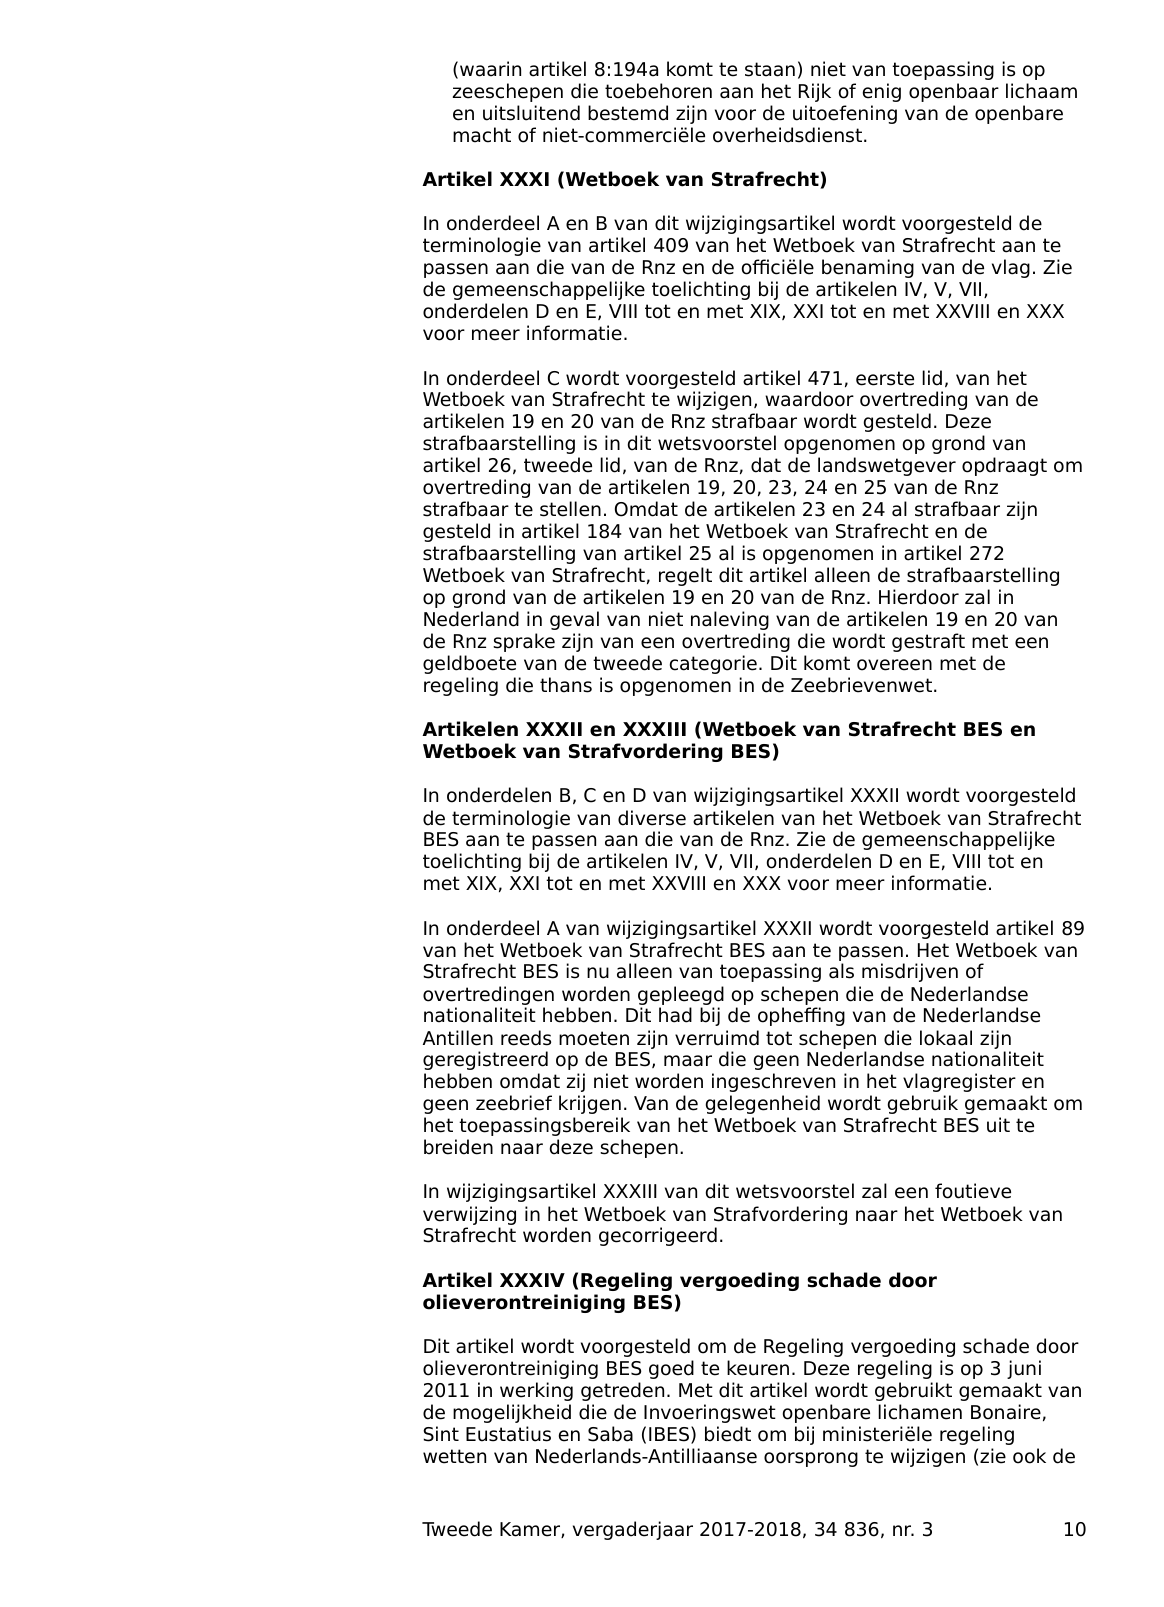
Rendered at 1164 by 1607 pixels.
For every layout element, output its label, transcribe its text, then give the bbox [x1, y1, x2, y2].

text In onderdeel A van wijzigingsartikel XXXII wordt voorgesteld artikel 89 van het Wetboek van Strafrecht BES aan te passen. Het Wetboek van Strafrecht BES is nu alleen van toepassing als misdrijven of overtredingen worden gepleegd op schepen die de Nederlandse nationaliteit hebben. Dit had bij de opheffing van de Nederlandse Antillen reeds moeten zijn verruimd tot schepen die lokaal zijn geregistreerd op de BES, maar die geen Nederlandse nationaliteit hebben omdat zij niet worden ingeschreven in het vlagregister en geen zeebrief krijgen. Van de gelegenheid wordt gebruik gemaakt om het toepassingsbereik van het Wetboek van Strafrecht BES uit te breiden naar deze schepen. [422, 917, 1087, 1159]
text Dit artikel wordt voorgesteld om de Regeling vergoeding schade door olieverontreiniging BES goed te keuren. Deze regeling is op 3 juni 2011 in werking getreden. Met dit artikel wordt gebruikt gemaakt van de mogelijkheid die de Invoeringswet openbare lichamen Bonaire, Sint Eustatius en Saba (IBES) biedt om bij ministeriële regeling wetten van Nederlands-Antilliaanse oorsprong te wijzigen (zie ook de [422, 1336, 1087, 1468]
subtitle Artikel XXXIV (Regeling vergoeding schade door olieverontreiniging BES) [422, 1269, 1087, 1313]
text In onderdeel C wordt voorgesteld artikel 471, eerste lid, van het Wetboek van Strafrecht te wijzigen, waardoor overtreding van de artikelen 19 en 20 van de Rnz strafbaar wordt gesteld. Deze strafbaarstelling is in dit wetsvoorstel opgenomen op grond van artikel 26, tweede lid, van de Rnz, dat de landswetgever opdraagt om overtreding van de artikelen 19, 20, 23, 24 en 25 van de Rnz strafbaar te stellen. Omdat de artikelen 23 en 24 al strafbaar zijn gesteld in artikel 184 van het Wetboek van Strafrecht en de strafbaarstelling van artikel 25 al is opgenomen in artikel 272 Wetboek van Strafrecht, regelt dit artikel alleen de strafbaarstelling op grond van de artikelen 19 en 20 van de Rnz. Hierdoor zal in Nederland in geval van niet naleving van de artikelen 19 en 20 van de Rnz sprake zijn van een overtreding die wordt gestraft met een geldboete van de tweede categorie. Dit komt overeen met de regeling die thans is opgenomen in de Zeebrievenwet. [422, 367, 1087, 697]
text In wijzigingsartikel XXXIII van dit wetsvoorstel zal een foutieve verwijzing in het Wetboek van Strafvordering naar het Wetboek van Strafrecht worden gecorrigeerd. [422, 1181, 1087, 1247]
subtitle Artikel XXXI (Wetboek van Strafrecht) [422, 169, 1087, 191]
subtitle Artikelen XXXII en XXXIII (Wetboek van Strafrecht BES en Wetboek van Strafvordering BES) [422, 719, 1087, 763]
text In onderdelen B, C en D van wijzigingsartikel XXXII wordt voorgesteld de terminologie van diverse artikelen van het Wetboek van Strafrecht BES aan te passen aan die van de Rnz. Zie de gemeenschappelijke toelichting bij de artikelen IV, V, VII, onderdelen D en E, VIII tot en met XIX, XXI tot en met XXVIII en XXX voor meer informatie. [422, 785, 1087, 895]
text In onderdeel A en B van dit wijzigingsartikel wordt voorgesteld de terminologie van artikel 409 van het Wetboek van Strafrecht aan te passen aan die van de Rnz en de officiële benaming van de vlag. Zie de gemeenschappelijke toelichting bij de artikelen IV, V, VII, onderdelen D en E, VIII tot en met XIX, XXI tot en met XXVIII en XXX voor meer informatie. [422, 213, 1087, 345]
text (waarin artikel 8:194a komt te staan) niet van toepassing is op zeeschepen die toebehoren aan het Rijk of enig openbaar lichaam en uitsluitend bestemd zijn voor de uitoefening van de openbare macht of niet-commerciële overheidsdienst. [422, 59, 1087, 147]
